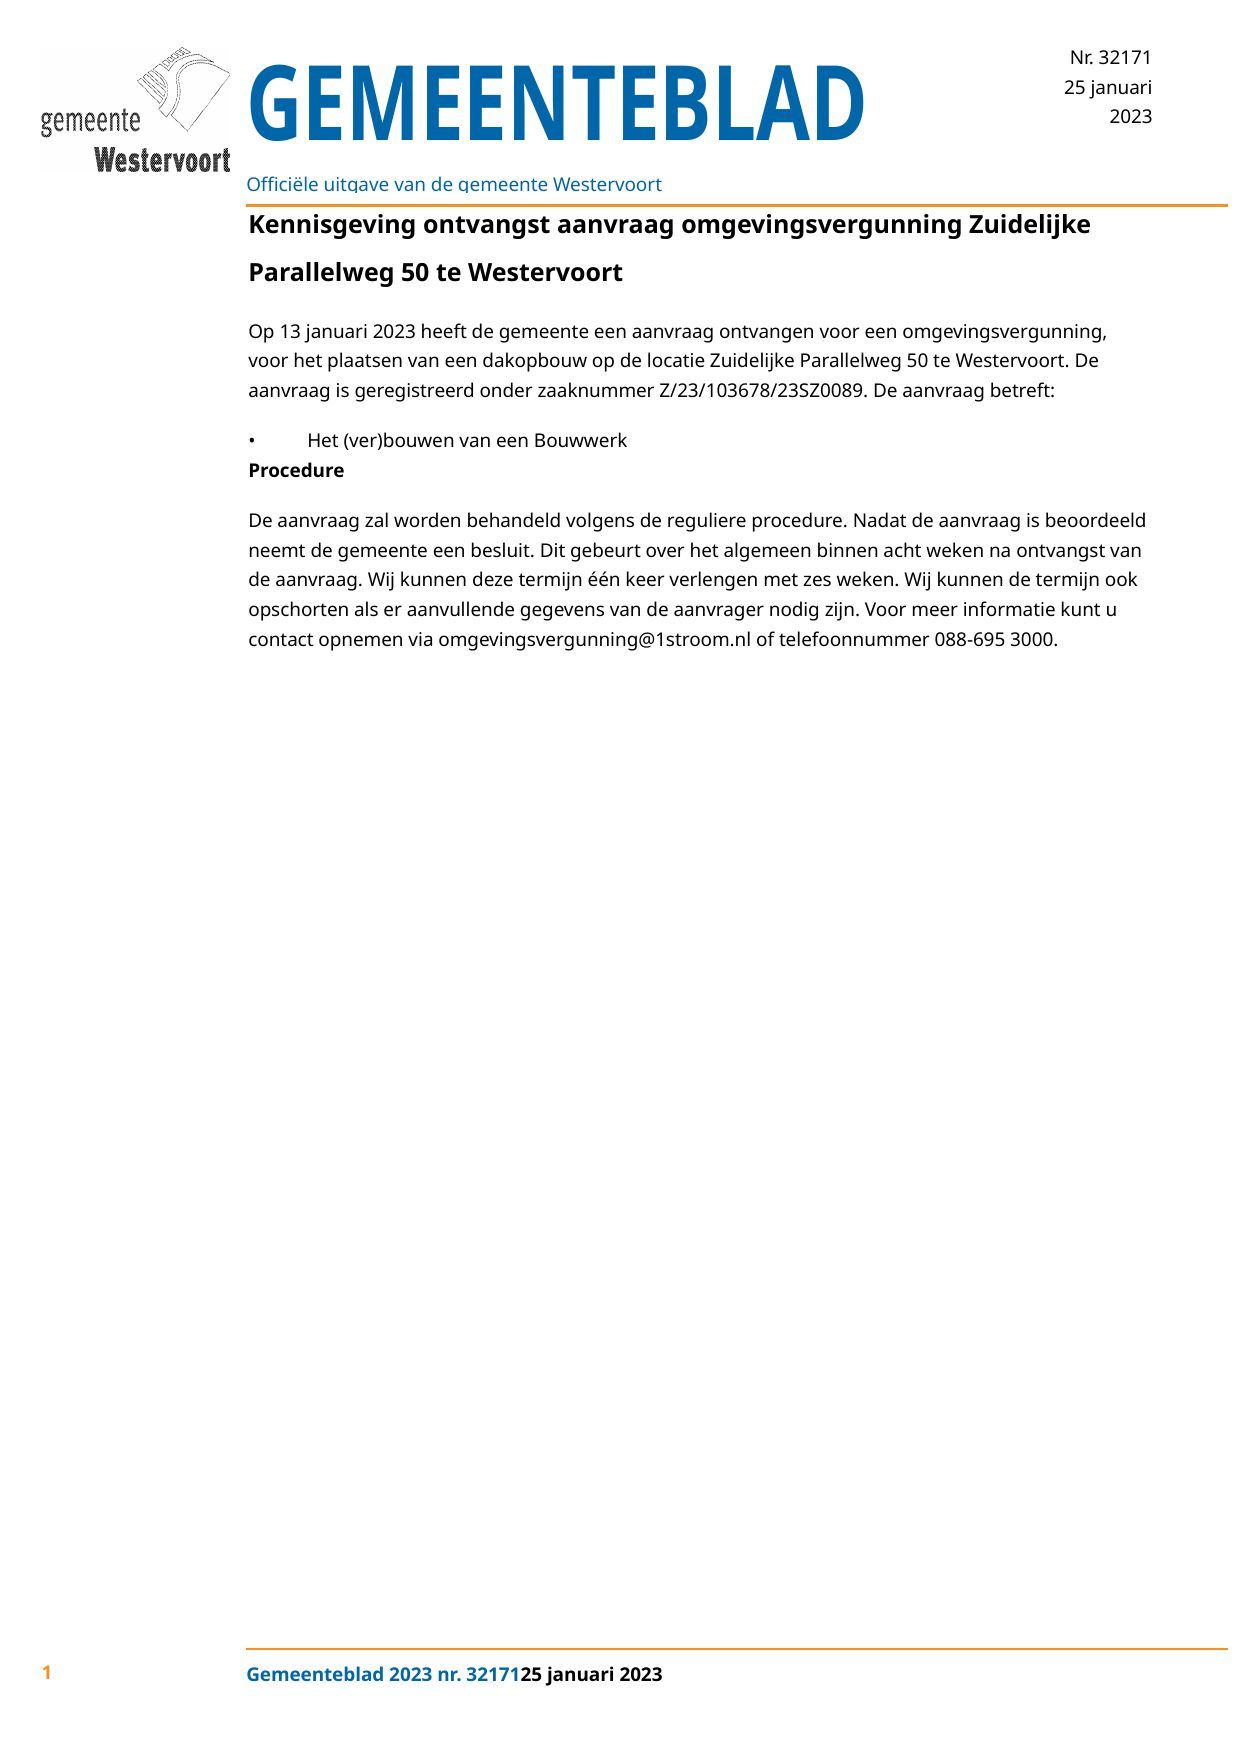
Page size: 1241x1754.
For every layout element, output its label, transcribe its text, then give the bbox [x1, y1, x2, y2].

text De aanvraag zal worden behandeld volgens de reguliere procedure. Nadat de aanvraag is beoordeeld neemt de gemeente een besluit. Dit gebeurt over het algemeen binnen acht weken na ontvangst van de aanvraag. Wij kunnen deze termijn één keer verlengen met zes weken. Wij kunnen de termijn ook opschorten als er aanvullende gegevens van de aanvrager nodig zijn. Voor meer informatie kunt u contact opnemen via omgevingsvergunning@1stroom.nl of telefoonnummer 088-695 3000. [248, 507, 1152, 652]
list Het (ver)bouwen van een Bouwwerk [248, 427, 1152, 453]
picture [41, 47, 231, 172]
text Op 13 januari 2023 heeft de gemeente een aanvraag ontvangen voor een omgevingsvergunning, voor het plaatsen van een dakopbouw op de locatie Zuidelijke Parallelweg 50 te Westervoort. De aanvraag is geregistreerd onder zaaknummer Z/23/103678/23SZ0089. De aanvraag betreft: [248, 318, 1152, 403]
text Kennisgeving ontvangst aanvraag omgevingsvergunning Zuidelijke Parallelweg 50 te Westervoort [248, 207, 1152, 288]
text Procedure [248, 457, 1152, 483]
